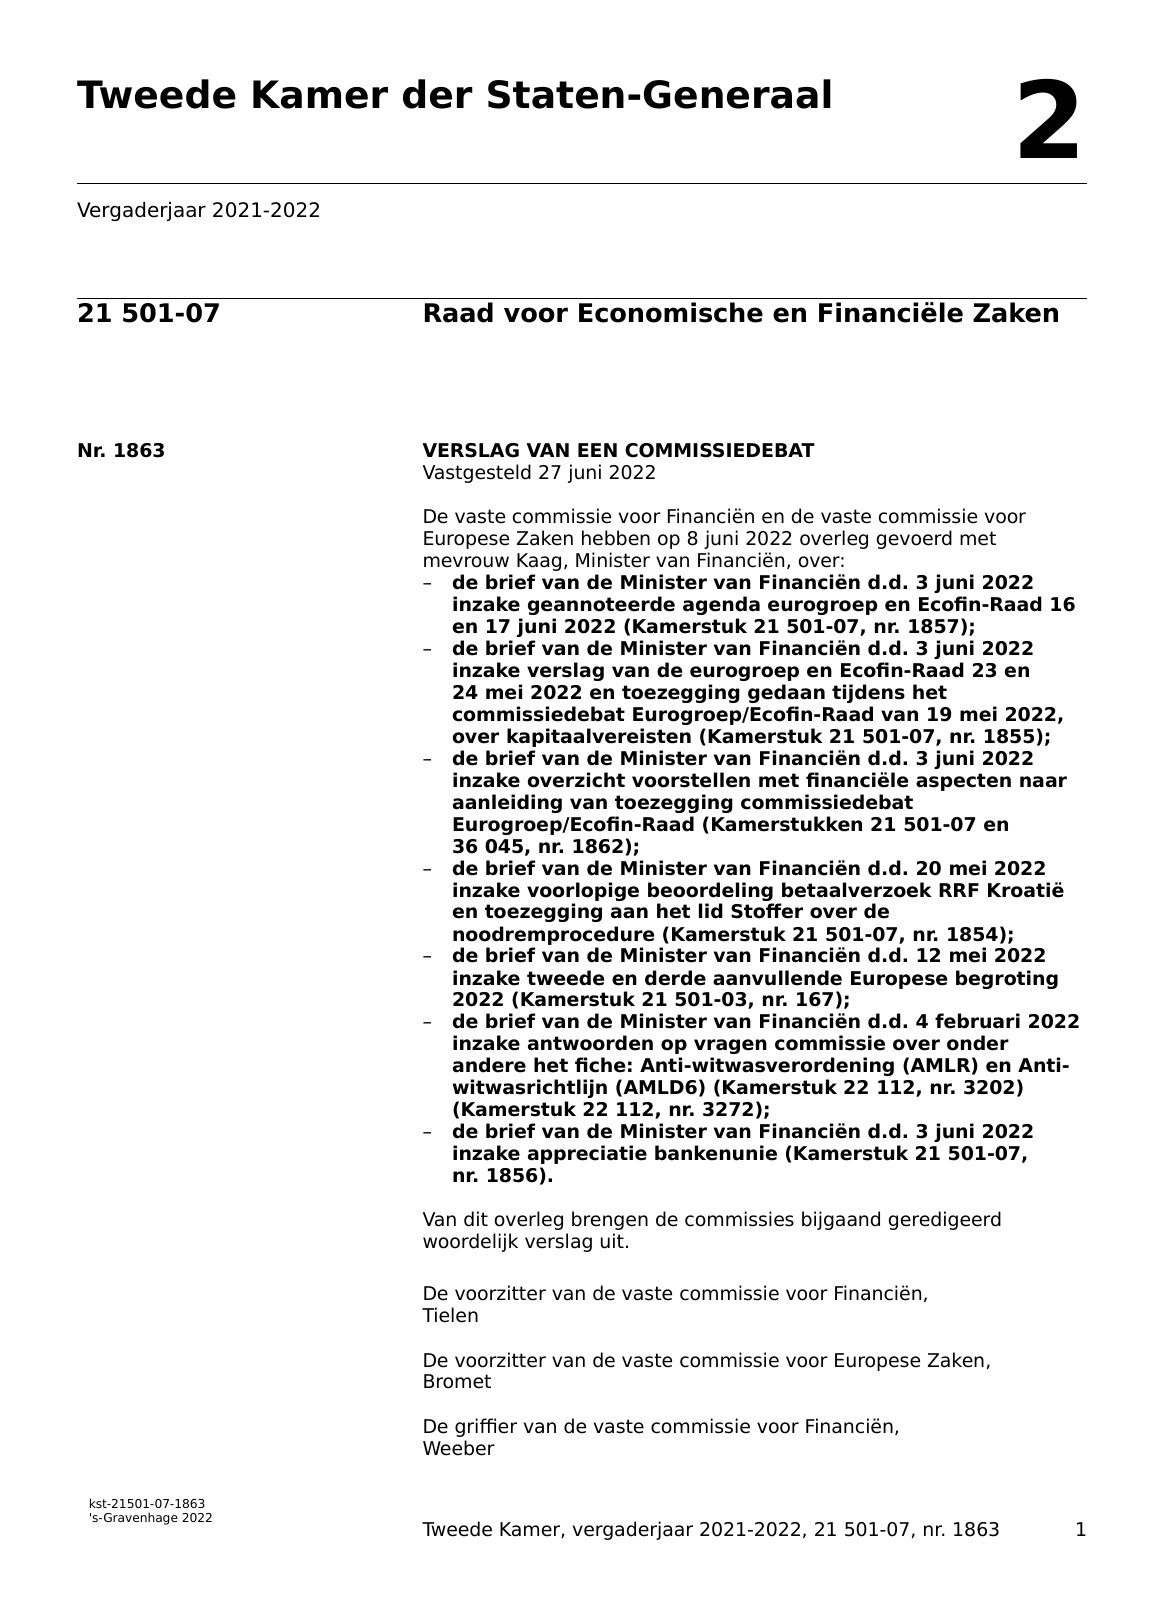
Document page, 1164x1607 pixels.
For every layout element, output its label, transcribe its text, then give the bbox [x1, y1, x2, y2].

text Vastgesteld 27 juni 2022 [422, 462, 1087, 484]
subtitle 21 501-07 Raad voor Economische en Financiële Zaken [77, 299, 1087, 329]
text – de brief van de Minister van Financiën d.d. 3 juni 2022 inzake geannoteerde agenda eurogroep en Ecofin-Raad 16 en 17 juni 2022 (Kamerstuk 21 501-07, nr. 1857); [422, 572, 1087, 638]
text De voorzitter van de vaste commissie voor Europese Zaken, Bromet [422, 1349, 1087, 1393]
text – de brief van de Minister van Financiën d.d. 20 mei 2022 inzake voorlopige beoordeling betaalverzoek RRF Kroatië en toezegging aan het lid Stoffer over de noodremprocedure (Kamerstuk 21 501-07, nr. 1854); [422, 857, 1087, 945]
text Van dit overleg brengen de commissies bijgaand geredigeerd woordelijk verslag uit. [422, 1209, 1087, 1253]
text – de brief van de Minister van Financiën d.d. 12 mei 2022 inzake tweede en derde aanvullende Europese begroting 2022 (Kamerstuk 21 501-03, nr. 167); [422, 945, 1087, 1011]
text De vaste commissie voor Financiën en de vaste commissie voor Europese Zaken hebben op 8 juni 2022 overleg gevoerd met mevrouw Kaag, Minister van Financiën, over: [422, 506, 1087, 572]
table_header Tweede Kamer der Staten-Generaal [77, 59, 886, 183]
text – de brief van de Minister van Financiën d.d. 3 juni 2022 inzake overzicht voorstellen met financiële aspecten naar aanleiding van toezegging commissiedebat Eurogroep/Ecofin-Raad (Kamerstukken 21 501-07 en 36 045, nr. 1862); [422, 748, 1087, 857]
text De voorzitter van de vaste commissie voor Financiën, Tielen [422, 1283, 1087, 1327]
table_header 2 [886, 59, 1087, 183]
text De griffier van de vaste commissie voor Financiën, Weeber [422, 1416, 1087, 1459]
text kst-21501-07-1863 [88, 1497, 323, 1511]
text – de brief van de Minister van Financiën d.d. 3 juni 2022 inzake verslag van de eurogroep en Ecofin-Raad 23 en 24 mei 2022 en toezegging gedaan tijdens het commissiedebat Eurogroep/Ecofin-Raad van 19 mei 2022, over kapitaalvereisten (Kamerstuk 21 501-07, nr. 1855); [422, 638, 1087, 748]
text – de brief van de Minister van Financiën d.d. 4 februari 2022 inzake antwoorden op vragen commissie over onder andere het fiche: Anti-witwasverordening (AMLR) en Anti-witwasrichtlijn (AMLD6) (Kamerstuk 22 112, nr. 3202) (Kamerstuk 22 112, nr. 3272); [422, 1011, 1087, 1121]
table_cell Vergaderjaar 2021-2022 [77, 184, 1087, 298]
text – de brief van de Minister van Financiën d.d. 3 juni 2022 inzake appreciatie bankenunie (Kamerstuk 21 501-07, nr. 1856). [422, 1121, 1087, 1187]
subtitle Nr. 1863 VERSLAG VAN EEN COMMISSIEDEBAT [77, 440, 1087, 462]
text 's-Gravenhage 2022 [88, 1511, 323, 1525]
